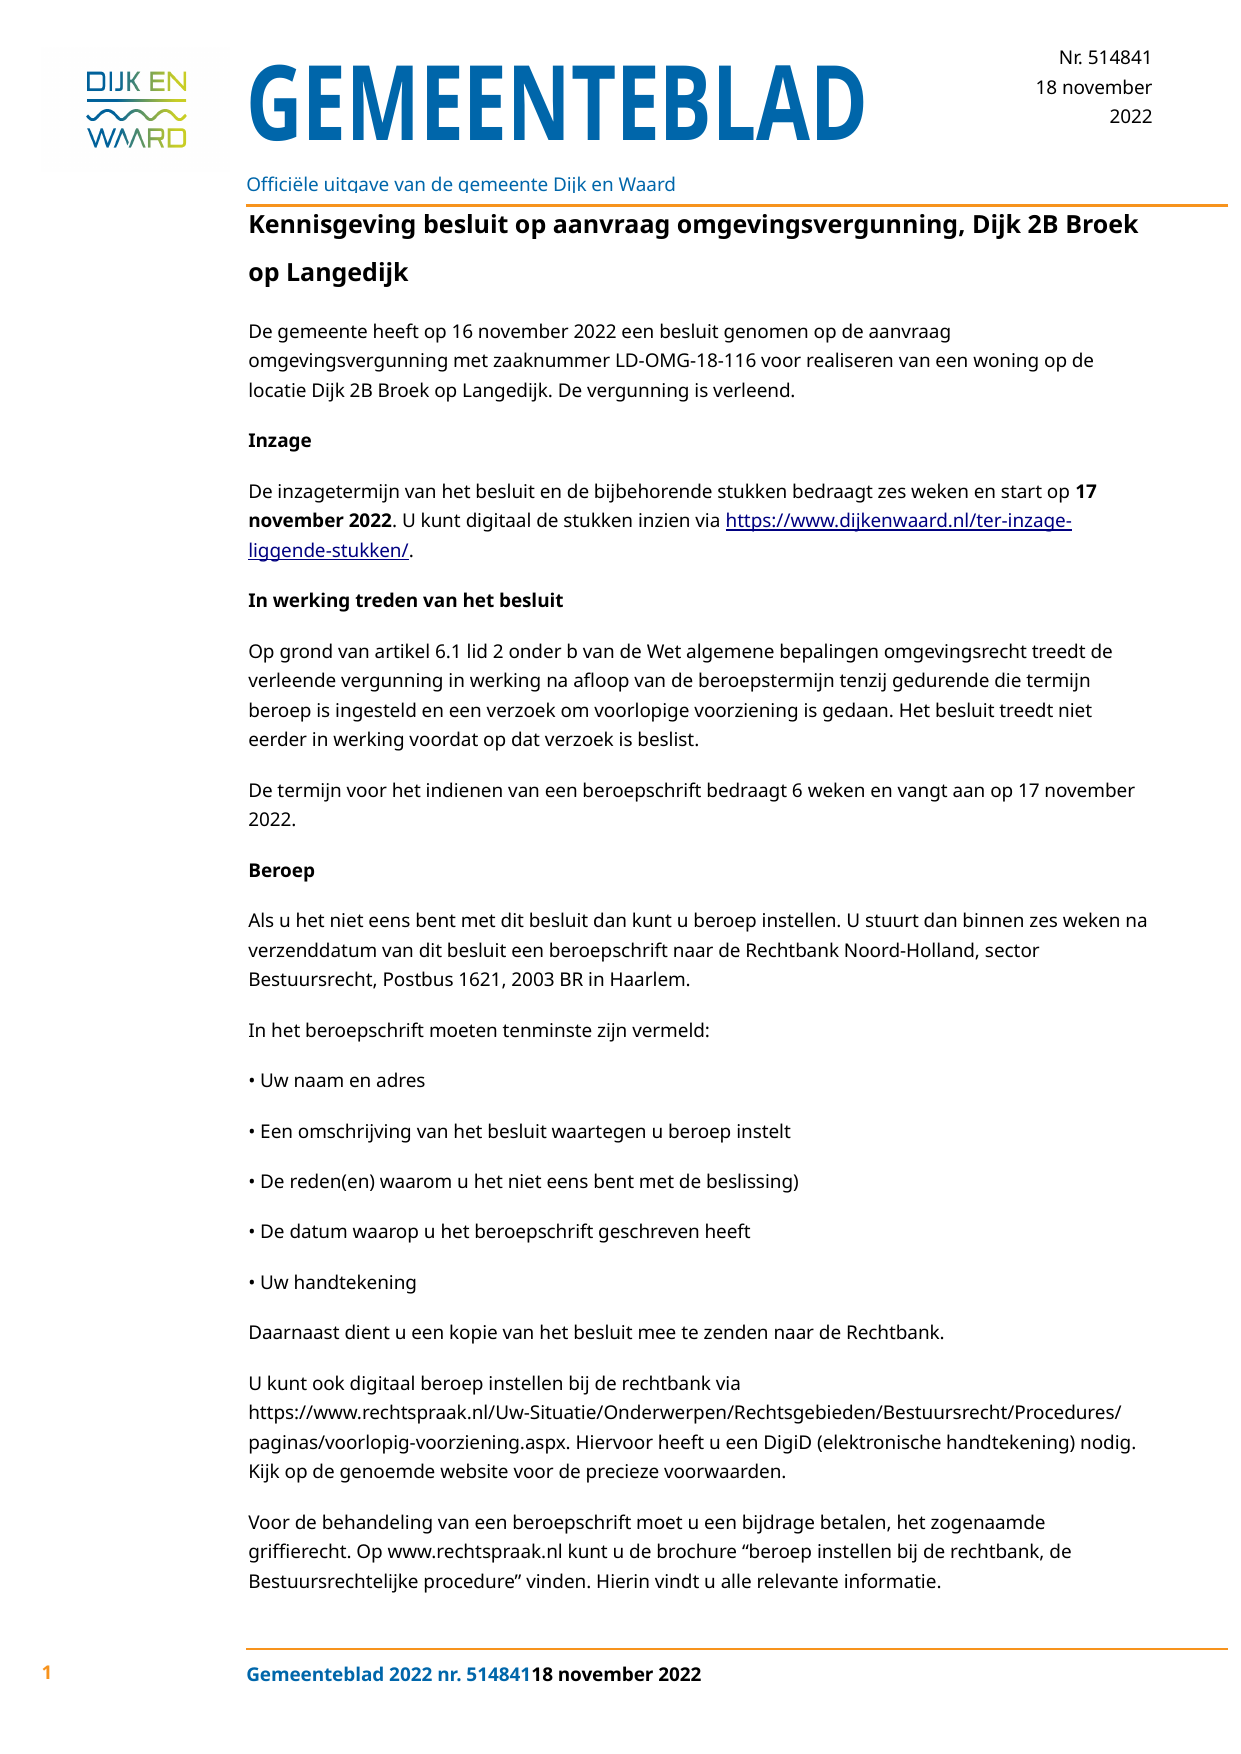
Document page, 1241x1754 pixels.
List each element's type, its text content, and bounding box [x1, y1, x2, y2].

text • Een omschrijving van het besluit waartegen u beroep instelt [248, 1118, 1152, 1144]
text Voor de behandeling van een beroepschrift moet u een bijdrage betalen, het zogenaamde griffierecht. Op www.rechtspraak.nl kunt u de brochure “beroep instellen bij de rechtbank, de Bestuursrechtelijke procedure” vinden. Hierin vindt u alle relevante informatie. [248, 1509, 1152, 1594]
text Daarnaast dient u een kopie van het besluit mee te zenden naar de Rechtbank. [248, 1319, 1152, 1345]
text De gemeente heeft op 16 november 2022 een besluit genomen op de aanvraag omgevingsvergunning met zaaknummer LD-OMG-18-116 voor realiseren van een woning op de locatie Dijk 2B Broek op Langedijk. De vergunning is verleend. [248, 318, 1152, 403]
text • De datum waarop u het beroepschrift geschreven heeft [248, 1219, 1152, 1244]
text U kunt ook digitaal beroep instellen bij de rechtbank via https://www.rechtspraak.nl/Uw-Situatie/Onderwerpen/Rechtsgebieden/Bestuursrecht/Procedures/paginas/voorlopig-voorziening.aspx. Hiervoor heeft u een DigiD (elektronische handtekening) nodig. Kijk op de genoemde website voor de precieze voorwaarden. [248, 1370, 1152, 1484]
text Beroep [248, 857, 1152, 883]
text Als u het niet eens bent met dit besluit dan kunt u beroep instellen. U stuurt dan binnen zes weken na verzenddatum van dit besluit een beroepschrift naar de Rechtbank Noord-Holland, sector Bestuursrecht, Postbus 1621, 2003 BR in Haarlem. [248, 907, 1152, 992]
picture [41, 47, 231, 172]
text • Uw naam en adres [248, 1067, 1152, 1093]
text De inzagetermijn van het besluit en de bijbehorende stukken bedraagt zes weken en start op 17 november 2022. U kunt digitaal de stukken inzien via https://www.dijkenwaard.nl/ter-inzage-liggende-stukken/. [248, 478, 1152, 563]
text De termijn voor het indienen van een beroepschrift bedraagt 6 weken en vangt aan op 17 november 2022. [248, 777, 1152, 832]
text • De reden(en) waarom u het niet eens bent met de beslissing) [248, 1168, 1152, 1194]
text In werking treden van het besluit [248, 587, 1152, 613]
text Kennisgeving besluit op aanvraag omgevingsvergunning, Dijk 2B Broek op Langedijk [248, 207, 1152, 288]
text Op grond van artikel 6.1 lid 2 onder b van de Wet algemene bepalingen omgevingsrecht treedt de verleende vergunning in werking na afloop van de beroepstermijn tenzij gedurende die termijn beroep is ingesteld en een verzoek om voorlopige voorziening is gedaan. Het besluit treedt niet eerder in werking voordat op dat verzoek is beslist. [248, 638, 1152, 752]
text In het beroepschrift moeten tenminste zijn vermeld: [248, 1017, 1152, 1043]
text • Uw handtekening [248, 1269, 1152, 1295]
text Inzage [248, 427, 1152, 453]
